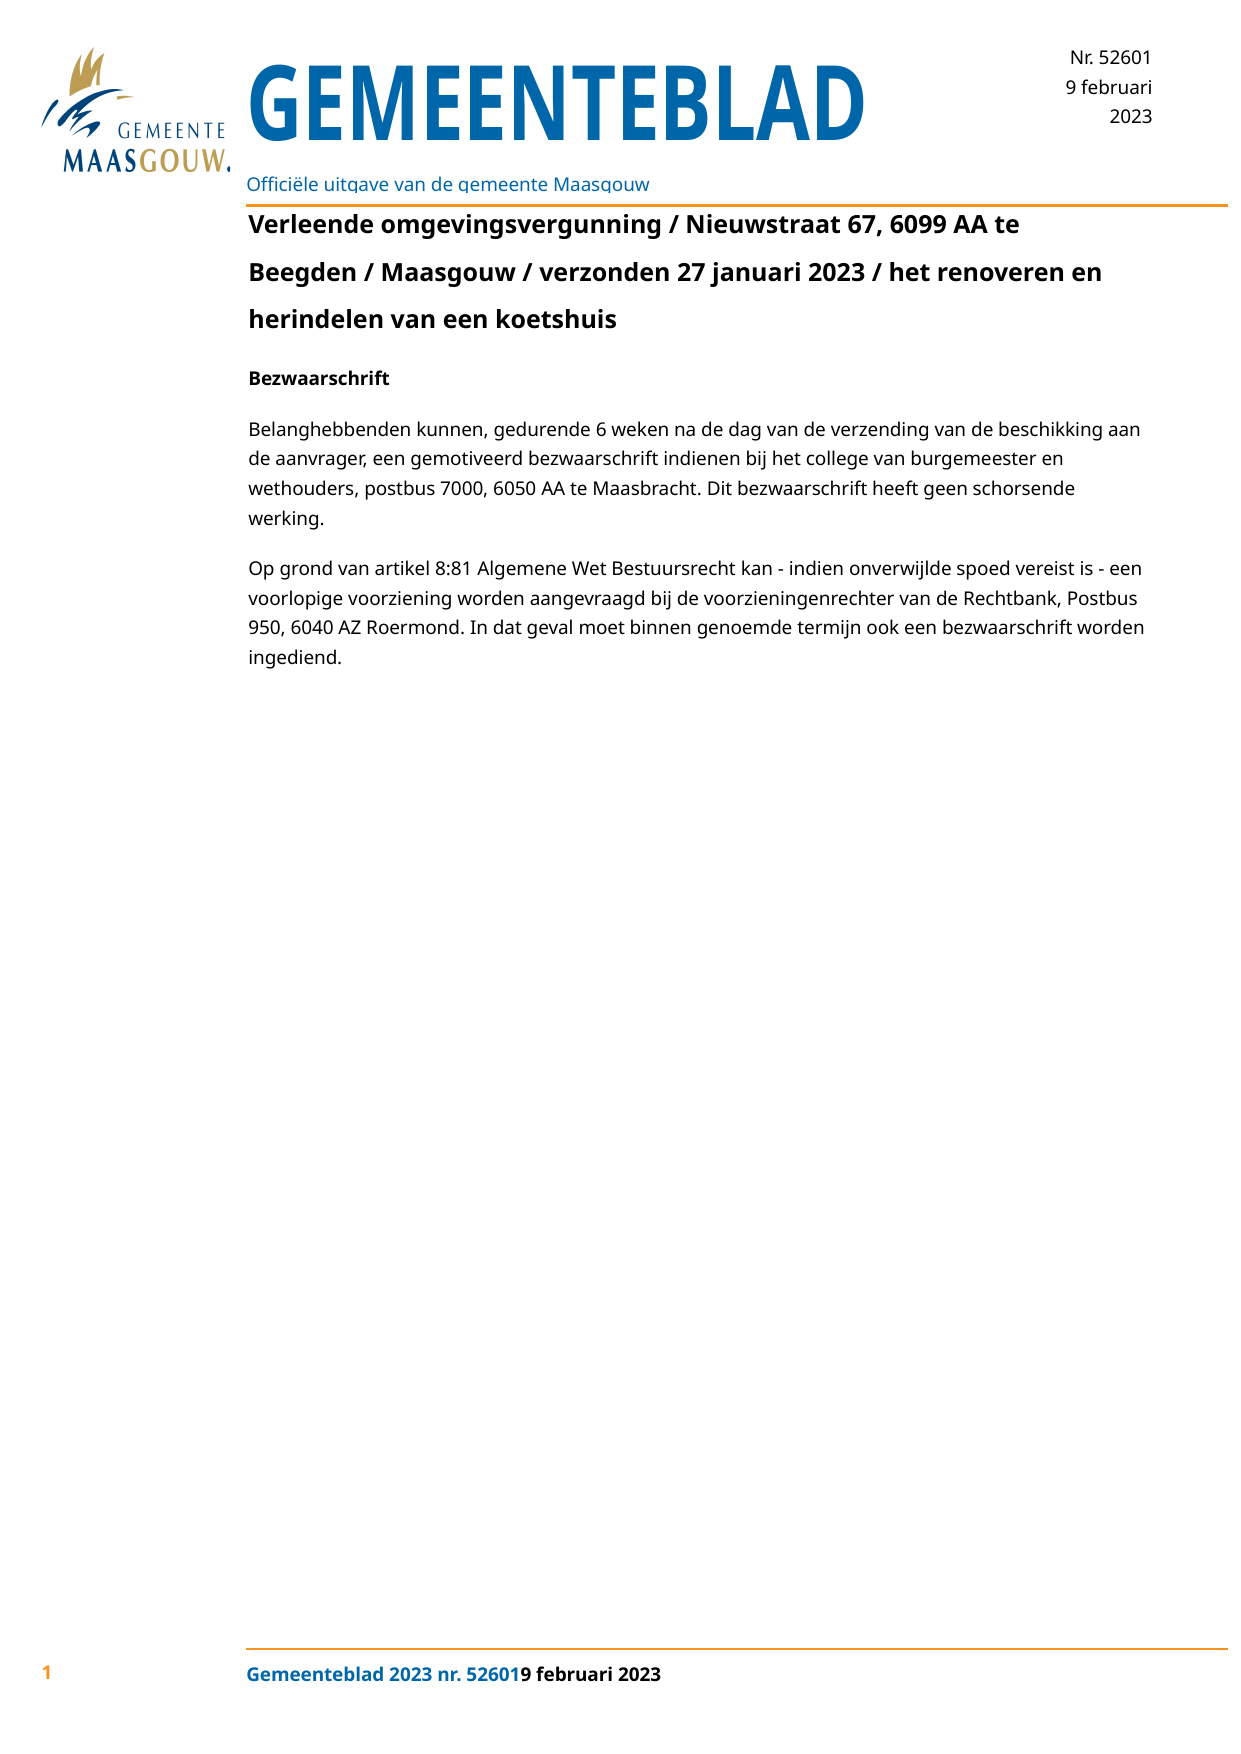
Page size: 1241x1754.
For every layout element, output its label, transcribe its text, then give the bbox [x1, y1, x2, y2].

picture [41, 47, 231, 172]
text Verleende omgevingsvergunning / Nieuwstraat 67, 6099 AA te Beegden / Maasgouw / verzonden 27 januari 2023 / het renoveren en herindelen van een koetshuis [248, 207, 1152, 336]
text Op grond van artikel 8:81 Algemene Wet Bestuursrecht kan - indien onverwijlde spoed vereist is - een voorlopige voorziening worden aangevraagd bij de voorzieningenrechter van de Rechtbank, Postbus 950, 6040 AZ Roermond. In dat geval moet binnen genoemde termijn ook een bezwaarschrift worden ingediend. [248, 555, 1152, 669]
text Bezwaarschrift [248, 366, 1152, 391]
text Belanghebbenden kunnen, gedurende 6 weken na de dag van de verzending van de beschikking aan de aanvrager, een gemotiveerd bezwaarschrift indienen bij het college van burgemeester en wethouders, postbus 7000, 6050 AA te Maasbracht. Dit bezwaarschrift heeft geen schorsende werking. [248, 416, 1152, 530]
